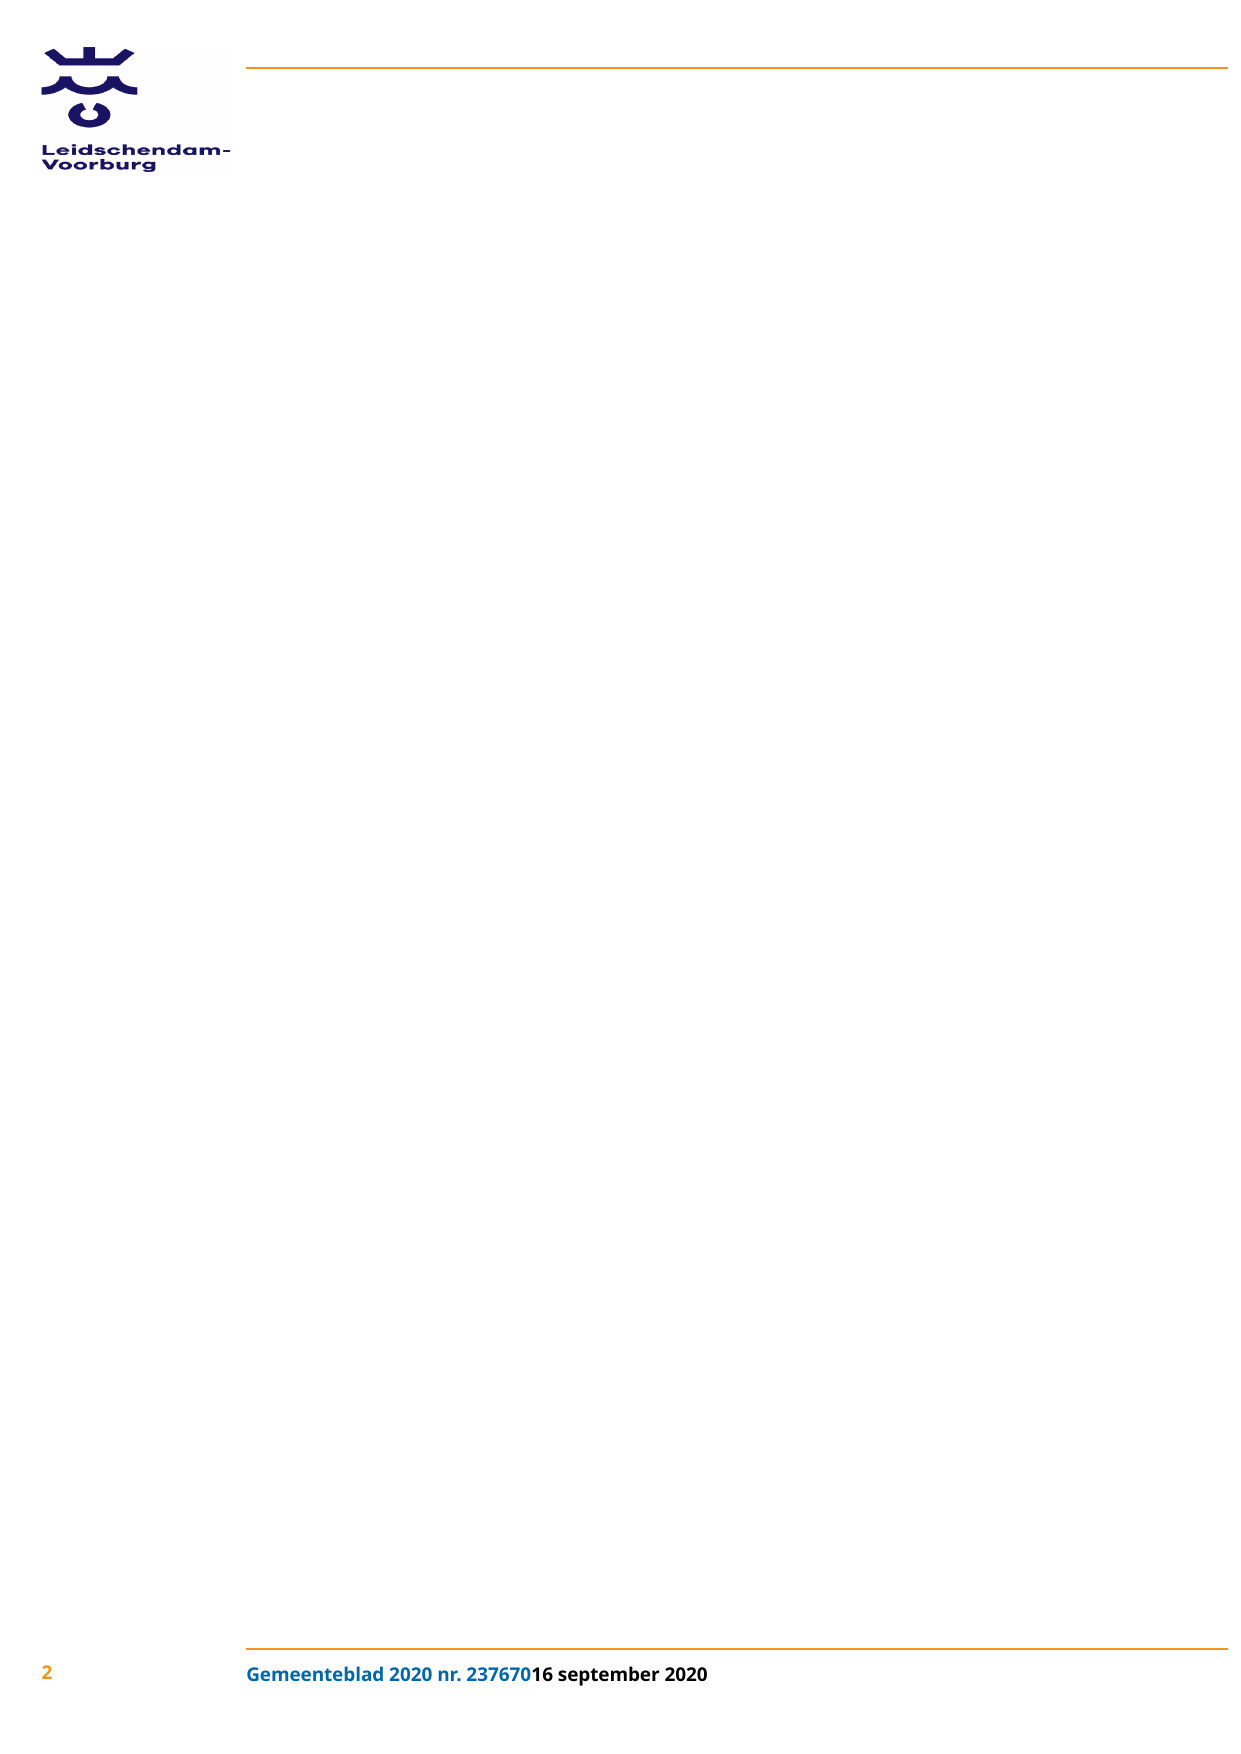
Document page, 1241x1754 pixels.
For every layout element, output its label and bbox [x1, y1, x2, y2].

picture [41, 47, 231, 172]
